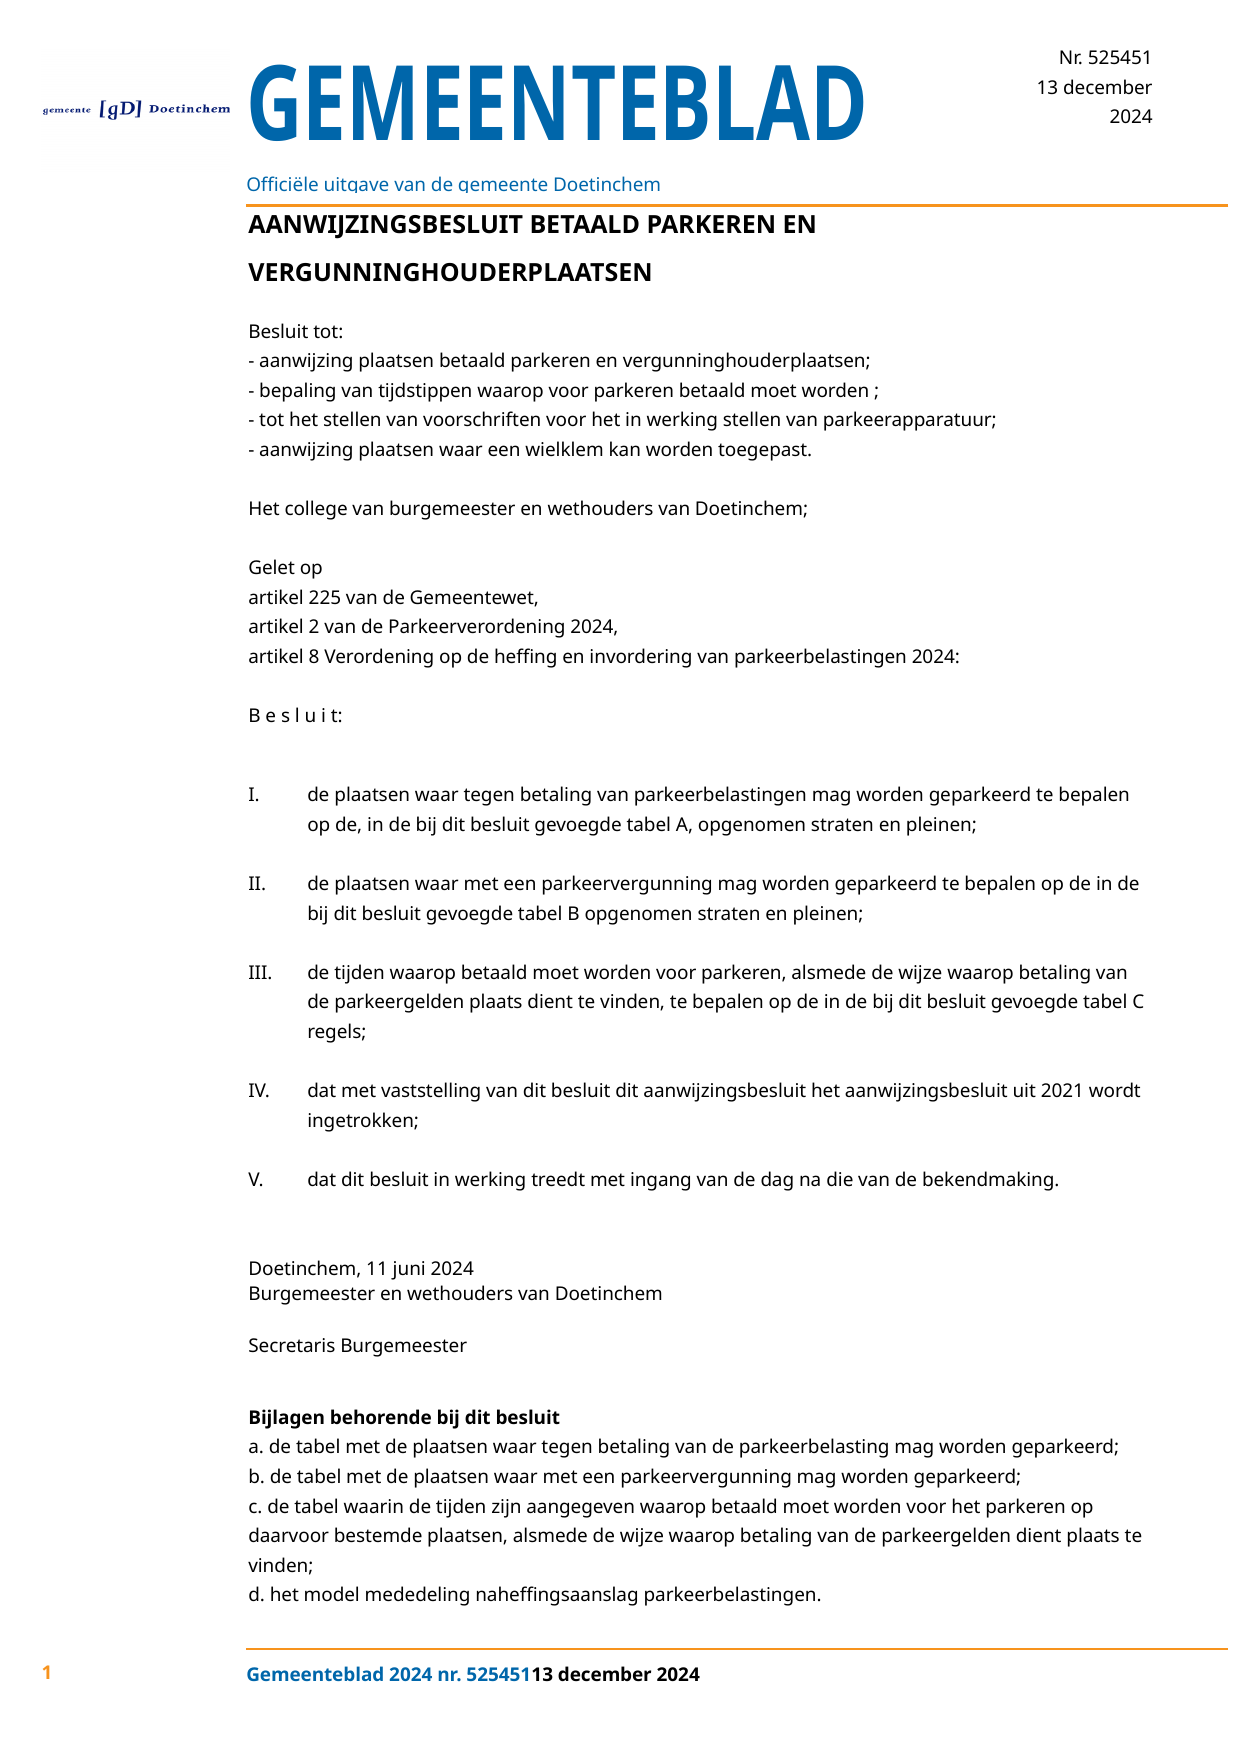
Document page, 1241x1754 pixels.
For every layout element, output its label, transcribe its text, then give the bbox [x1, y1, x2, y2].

text - bepaling van tijdstippen waarop voor parkeren betaald moet worden ; [248, 377, 1152, 403]
text - tot het stellen van voorschriften voor het in werking stellen van parkeerapparatuur; [248, 407, 1152, 432]
text B e s l u i t: [248, 702, 1152, 728]
text Het college van burgemeester en wethouders van Doetinchem; [248, 495, 1152, 521]
list dat met vaststelling van dit besluit dit aanwijzingsbesluit het aanwijzingsbesluit uit 2021 wordt ingetrokken; [248, 1077, 1152, 1132]
text - aanwijzing plaatsen waar een wielklem kan worden toegepast. [248, 436, 1152, 462]
list de plaatsen waar met een parkeervergunning mag worden geparkeerd te bepalen op de in de bij dit besluit gevoegde tabel B opgenomen straten en pleinen; [248, 870, 1152, 925]
text - aanwijzing plaatsen betaald parkeren en vergunninghouderplaatsen; [248, 347, 1152, 373]
text b. de tabel met de plaatsen waar met een parkeervergunning mag worden geparkeerd; [248, 1463, 1152, 1489]
text a. de tabel met de plaatsen waar tegen betaling van de parkeerbelasting mag worden geparkeerd; [248, 1434, 1152, 1459]
text artikel 8 Verordening op de heffing en invordering van parkeerbelastingen 2024: [248, 643, 1152, 669]
text artikel 225 van de Gemeentewet, [248, 584, 1152, 610]
picture [41, 47, 231, 172]
text Bijlagen behorende bij dit besluit [248, 1404, 1152, 1430]
text d. het model mededeling naheffingsaanslag parkeerbelastingen. [248, 1582, 1152, 1607]
text c. de tabel waarin de tijden zijn aangegeven waarop betaald moet worden voor het parkeren op daarvoor bestemde plaatsen, alsmede de wijze waarop betaling van de parkeergelden dient plaats te vinden; [248, 1493, 1152, 1578]
text Gelet op [248, 554, 1152, 580]
list dat dit besluit in werking treedt met ingang van de dag na die van de bekendmaking. [248, 1166, 1152, 1192]
text artikel 2 van de Parkeerverordening 2024, [248, 614, 1152, 639]
text Besluit tot: [248, 318, 1152, 344]
text Burgemeester en wethouders van Doetinchem [248, 1280, 1152, 1306]
text Secretaris Burgemeester [248, 1332, 1152, 1358]
text AANWIJZINGSBESLUIT BETAALD PARKEREN EN VERGUNNINGHOUDERPLAATSEN [248, 207, 1152, 288]
list de plaatsen waar tegen betaling van parkeerbelastingen mag worden geparkeerd te bepalen op de, in de bij dit besluit gevoegde tabel A, opgenomen straten en pleinen; [248, 781, 1152, 837]
text Doetinchem, 11 juni 2024 [248, 1255, 1152, 1280]
list de tijden waarop betaald moet worden voor parkeren, alsmede de wijze waarop betaling van de parkeergelden plaats dient te vinden, te bepalen op de in de bij dit besluit gevoegde tabel C regels; [248, 959, 1152, 1044]
